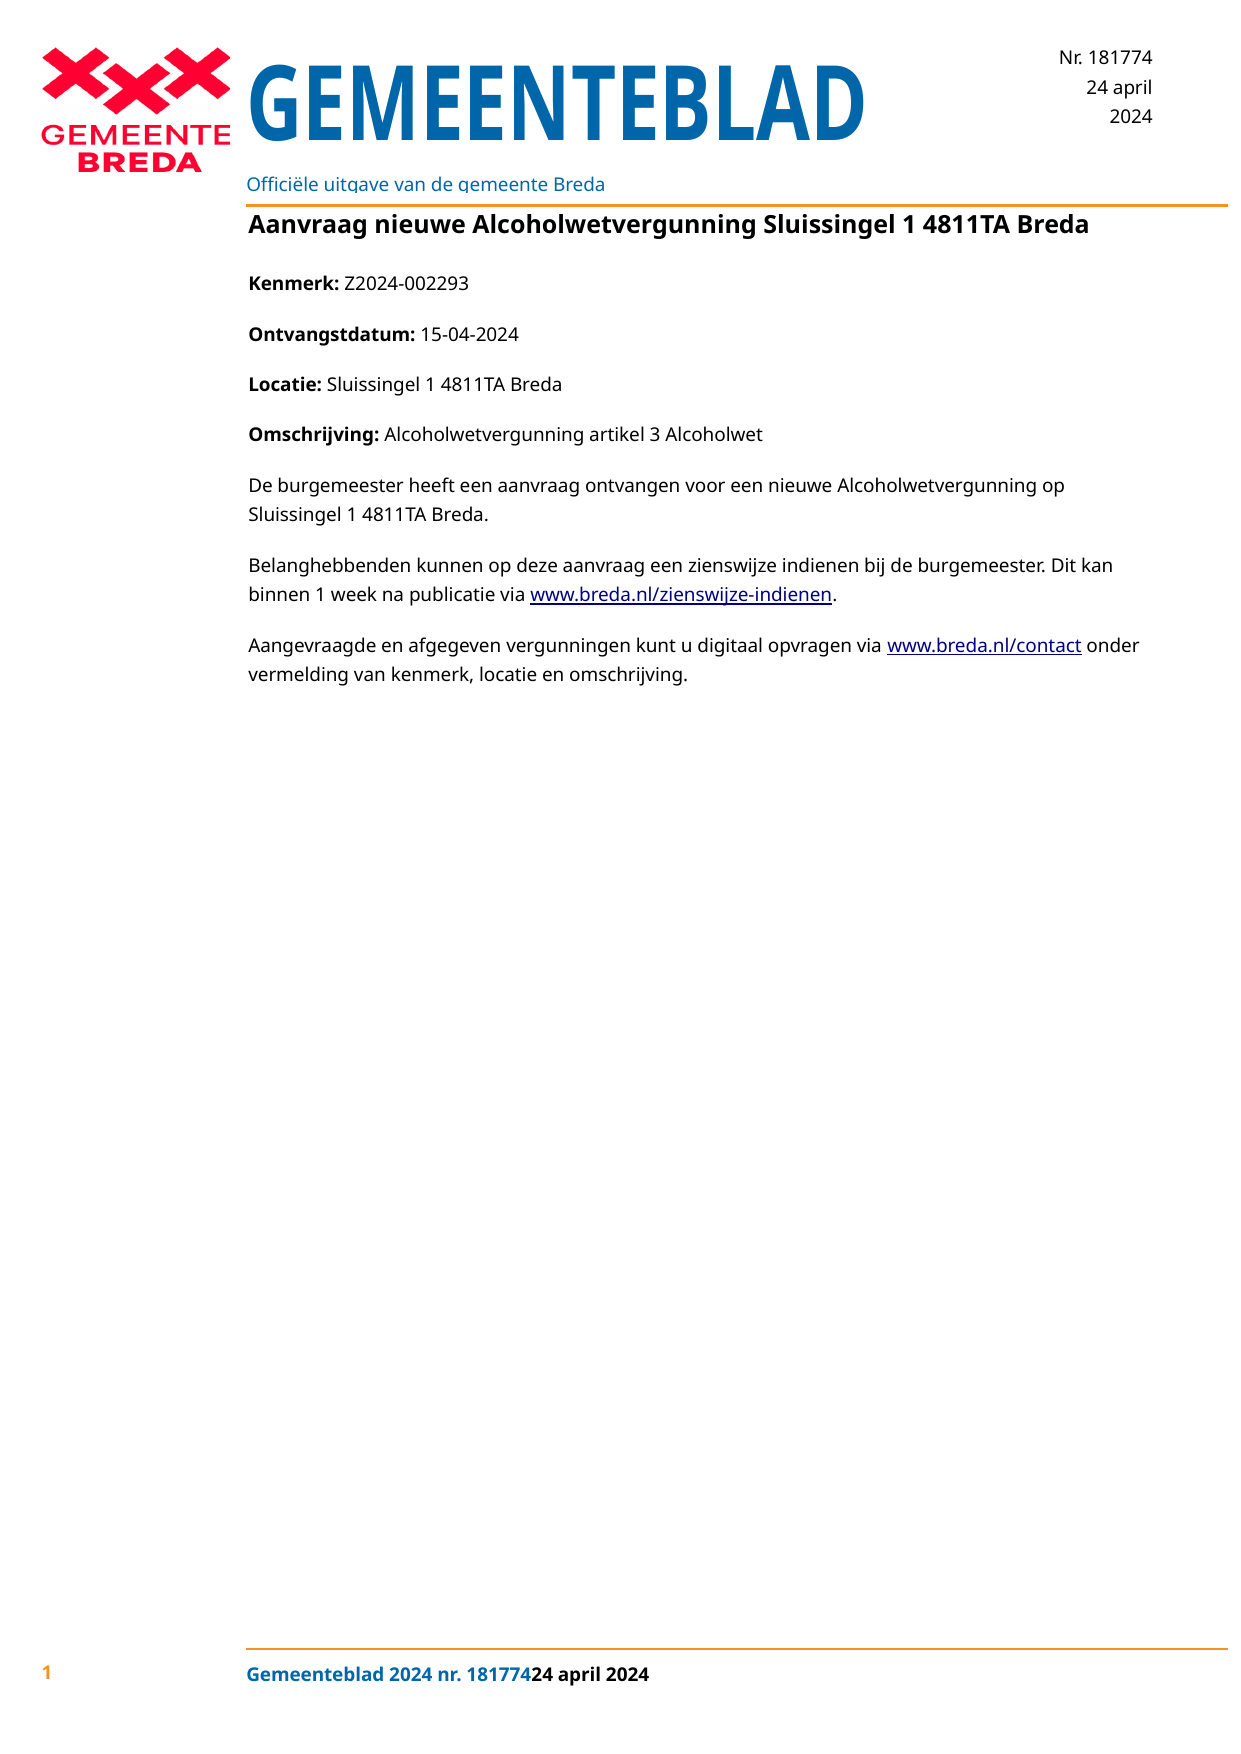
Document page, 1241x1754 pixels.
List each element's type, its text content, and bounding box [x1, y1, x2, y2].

text De burgemeester heeft een aanvraag ontvangen voor een nieuwe Alcoholwetvergunning op Sluissingel 1 4811TA Breda. [248, 472, 1152, 527]
text Kenmerk: Z2024-002293 [248, 270, 1152, 296]
text Omschrijving: Alcoholwetvergunning artikel 3 Alcoholwet [248, 422, 1152, 447]
text Aangevraagde en afgegeven vergunningen kunt u digitaal opvragen via www.breda.nl/contact onder vermelding van kenmerk, locatie en omschrijving. [248, 632, 1152, 687]
text Locatie: Sluissingel 1 4811TA Breda [248, 371, 1152, 397]
text Ontvangstdatum: 15-04-2024 [248, 321, 1152, 346]
text Aanvraag nieuwe Alcoholwetvergunning Sluissingel 1 4811TA Breda [248, 207, 1152, 241]
text Belanghebbenden kunnen op deze aanvraag een zienswijze indienen bij de burgemeester. Dit kan binnen 1 week na publicatie via www.breda.nl/zienswijze-indienen. [248, 552, 1152, 607]
picture [41, 47, 231, 172]
